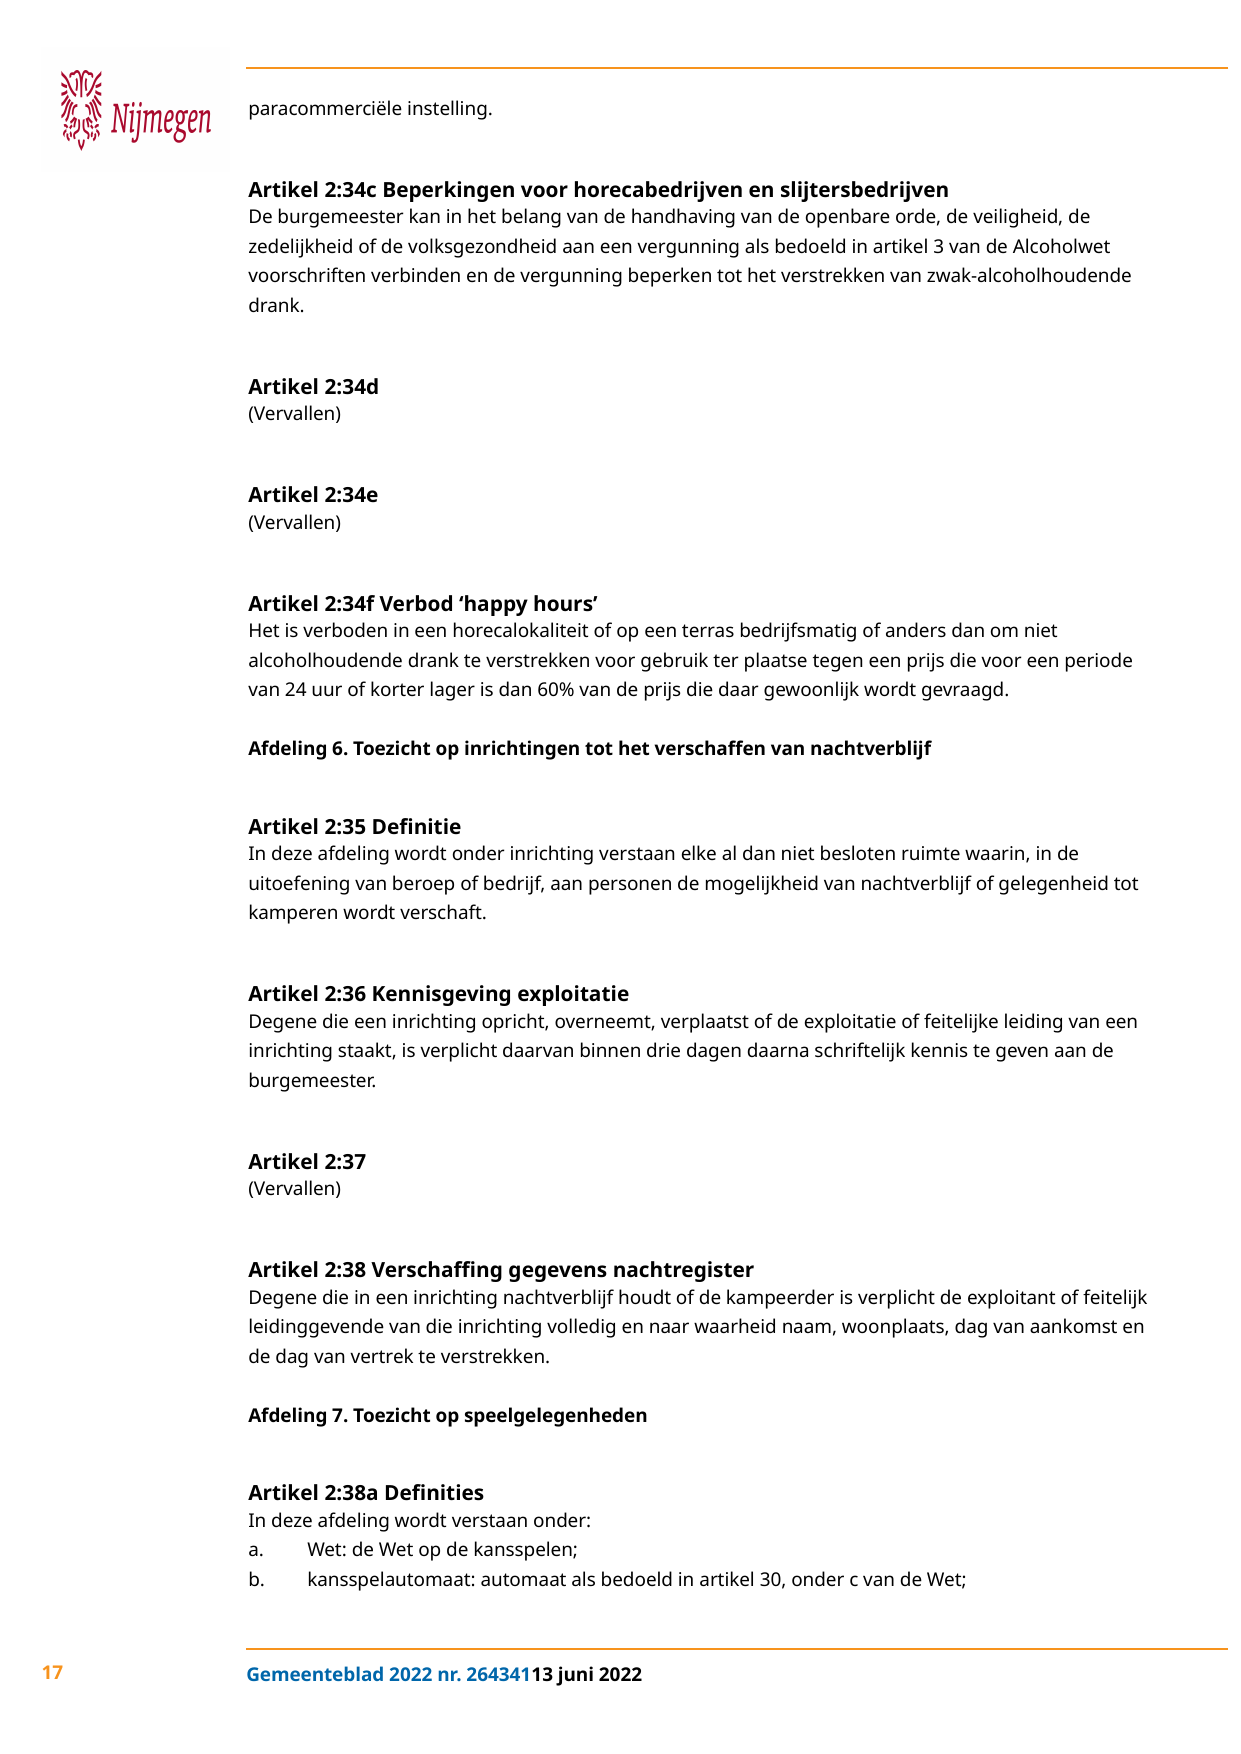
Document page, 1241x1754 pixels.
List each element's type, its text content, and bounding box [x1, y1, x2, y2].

text (Vervallen) [248, 1175, 1152, 1201]
text Het is verboden in een horecalokaliteit of op een terras bedrijfsmatig of anders dan om niet alcoholhoudende drank te verstrekken voor gebruik ter plaatse tegen een prijs die voor een periode van 24 uur of korter lager is dan 60% van de prijs die daar gewoonlijk wordt gevraagd. [248, 617, 1152, 702]
text Artikel 2:34f Verbod ‘happy hours’ [248, 589, 1152, 617]
list kansspelautomaat: automaat als bedoeld in artikel 30, onder c van de Wet; [248, 1566, 1152, 1592]
text (Vervallen) [248, 400, 1152, 426]
text Degene die in een inrichting nachtverblijf houdt of de kampeerder is verplicht de exploitant of feitelijk leidinggevende van die inrichting volledig en naar waarheid naam, woonplaats, dag van aankomst en de dag van vertrek te verstrekken. [248, 1284, 1152, 1369]
text Artikel 2:36 Kennisgeving exploitatie [248, 979, 1152, 1008]
text Afdeling 7. Toezicht op speelgelegenheden [248, 1402, 1152, 1428]
text In deze afdeling wordt verstaan onder: [248, 1507, 1152, 1532]
text Artikel 2:38a Definities [248, 1478, 1152, 1507]
text Artikel 2:34e [248, 480, 1152, 509]
text paracommerciële instelling. [248, 95, 1152, 121]
list Wet: de Wet op de kansspelen; [248, 1536, 1152, 1562]
text Artikel 2:35 Definitie [248, 812, 1152, 840]
text (Vervallen) [248, 509, 1152, 534]
text Artikel 2:34d [248, 372, 1152, 400]
picture [41, 47, 231, 172]
text Degene die een inrichting opricht, overneemt, verplaatst of de exploitatie of feitelijke leiding van een inrichting staakt, is verplicht daarvan binnen drie dagen daarna schriftelijk kennis te geven aan de burgemeester. [248, 1008, 1152, 1093]
text In deze afdeling wordt onder inrichting verstaan elke al dan niet besloten ruimte waarin, in de uitoefening van beroep of bedrijf, aan personen de mogelijkheid van nachtverblijf of gelegenheid tot kamperen wordt verschaft. [248, 840, 1152, 925]
text Artikel 2:34c Beperkingen voor horecabedrijven en slijtersbedrijven [248, 175, 1152, 203]
text Afdeling 6. Toezicht op inrichtingen tot het verschaffen van nachtverblijf [248, 736, 1152, 761]
text Artikel 2:37 [248, 1147, 1152, 1175]
text Artikel 2:38 Verschaffing gegevens nachtregister [248, 1255, 1152, 1284]
text De burgemeester kan in het belang van de handhaving van de openbare orde, de veiligheid, de zedelijkheid of de volksgezondheid aan een vergunning als bedoeld in artikel 3 van de Alcoholwet voorschriften verbinden en de vergunning beperken tot het verstrekken van zwak-alcoholhoudende drank. [248, 203, 1152, 318]
